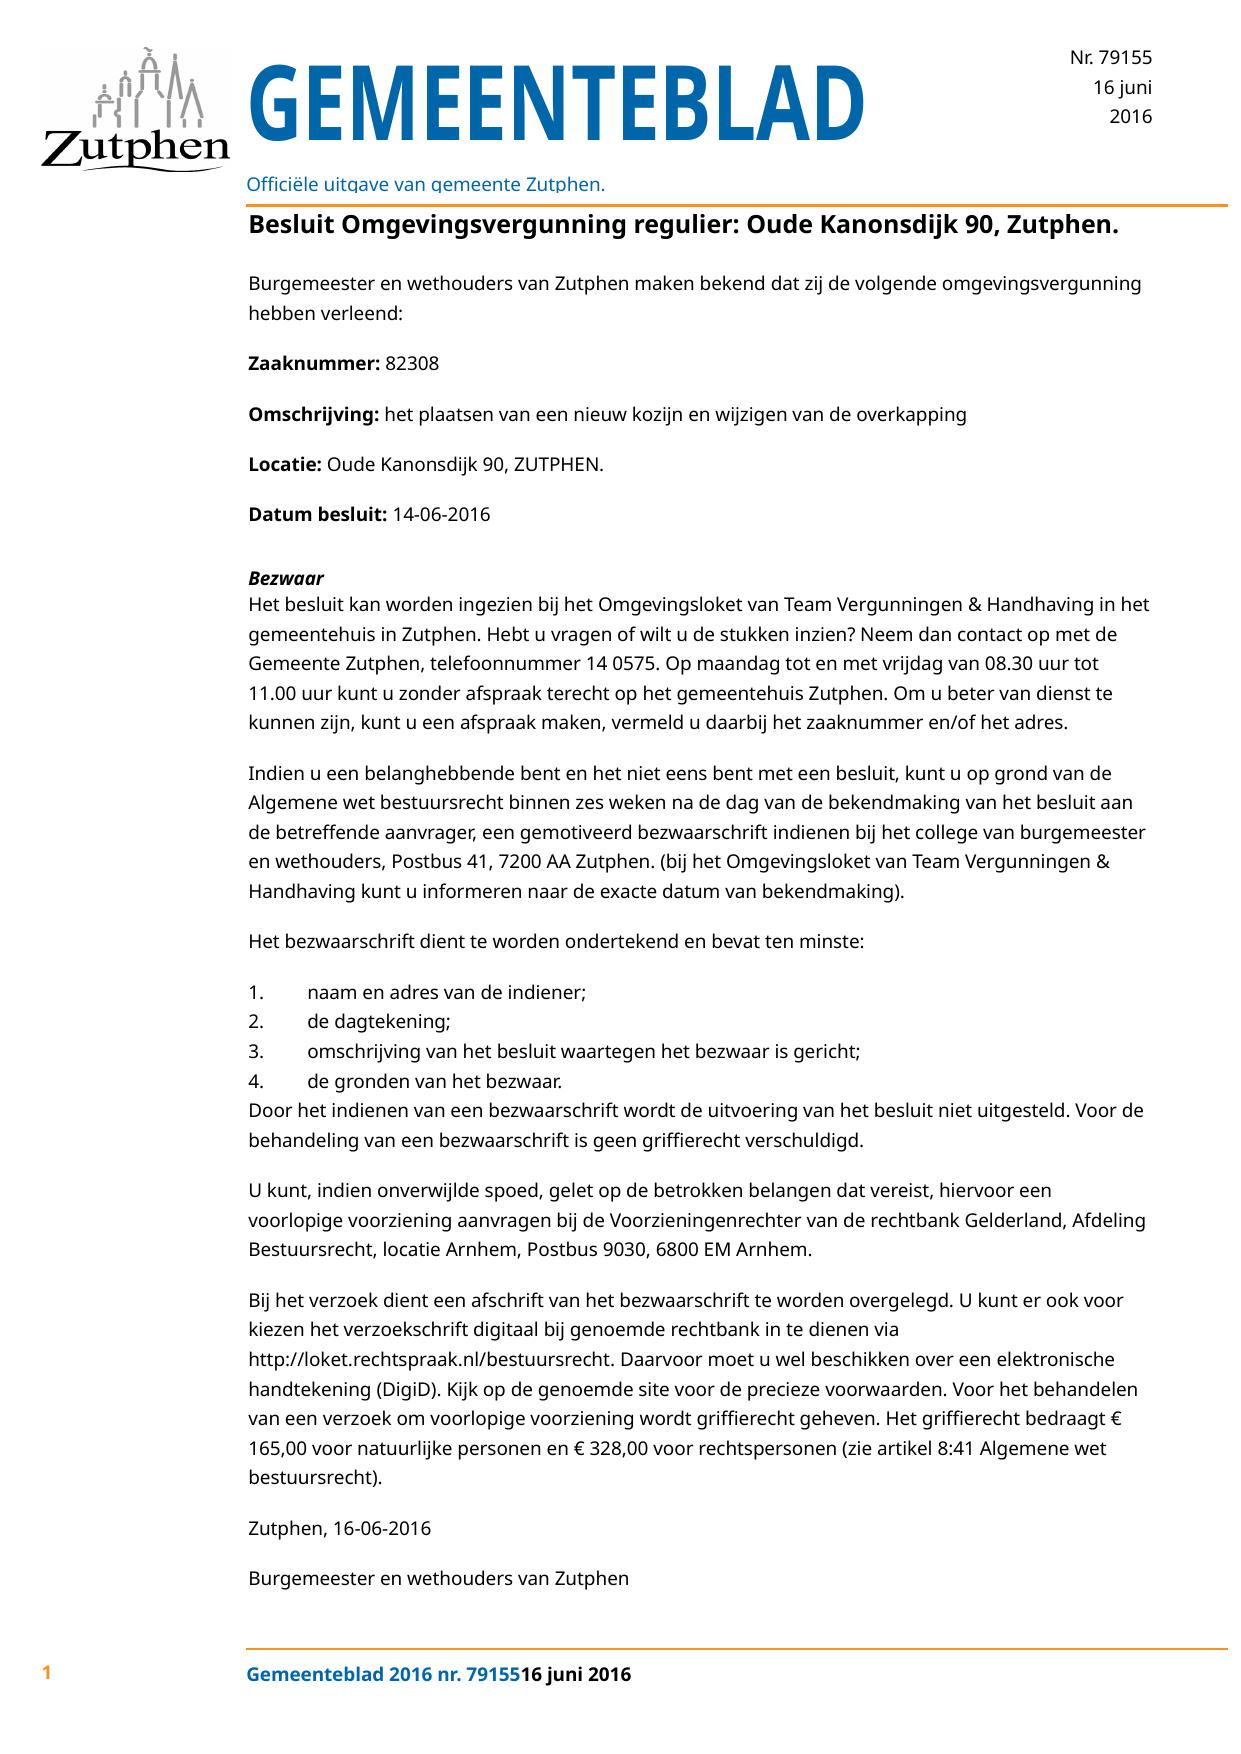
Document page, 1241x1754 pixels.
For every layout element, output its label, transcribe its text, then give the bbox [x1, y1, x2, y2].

text Door het indienen van een bezwaarschrift wordt de uitvoering van het besluit niet uitgesteld. Voor de behandeling van een bezwaarschrift is geen griffierecht verschuldigd. [248, 1097, 1152, 1153]
list de dagtekening; [248, 1009, 1152, 1034]
list omschrijving van het besluit waartegen het bezwaar is gericht; [248, 1038, 1152, 1064]
text Bij het verzoek dient een afschrift van het bezwaarschrift te worden overgelegd. U kunt er ook voor kiezen het verzoekschrift digitaal bij genoemde rechtbank in te dienen via http://loket.rechtspraak.nl/bestuursrecht. Daarvoor moet u wel beschikken over een elektronische handtekening (DigiD). Kijk op de genoemde site voor de precieze voorwaarden. Voor het behandelen van een verzoek om voorlopige voorziening wordt griffierecht geheven. Het griffierecht bedraagt € 165,00 voor natuurlijke personen en € 328,00 voor rechtspersonen (zie artikel 8:41 Algemene wet bestuursrecht). [248, 1287, 1152, 1490]
text Indien u een belanghebbende bent en het niet eens bent met een besluit, kunt u op grond van de Algemene wet bestuursrecht binnen zes weken na de dag van de bekendmaking van het besluit aan de betreffende aanvrager, een gemotiveerd bezwaarschrift indienen bij het college van burgemeester en wethouders, Postbus 41, 7200 AA Zutphen. (bij het Omgevingsloket van Team Vergunningen & Handhaving kunt u informeren naar de exacte datum van bekendmaking). [248, 760, 1152, 904]
text Besluit Omgevingsvergunning regulier: Oude Kanonsdijk 90, Zutphen. [248, 207, 1152, 241]
text Bezwaar [248, 566, 1152, 591]
list de gronden van het bezwaar. [248, 1068, 1152, 1094]
list naam en adres van de indiener; [248, 979, 1152, 1005]
text Omschrijving: het plaatsen van een nieuw kozijn en wijzigen van de overkapping [248, 401, 1152, 426]
text Het besluit kan worden ingezien bij het Omgevingsloket van Team Vergunningen & Handhaving in het gemeentehuis in Zutphen. Hebt u vragen of wilt u de stukken inzien? Neem dan contact op met de Gemeente Zutphen, telefoonnummer 14 0575. Op maandag tot en met vrijdag van 08.30 uur tot 11.00 uur kunt u zonder afspraak terecht op het gemeentehuis Zutphen. Om u beter van dienst te kunnen zijn, kunt u een afspraak maken, vermeld u daarbij het zaaknummer en/of het adres. [248, 591, 1152, 735]
text Burgemeester en wethouders van Zutphen [248, 1565, 1152, 1591]
text Locatie: Oude Kanonsdijk 90, ZUTPHEN. [248, 451, 1152, 477]
text U kunt, indien onverwijlde spoed, gelet op de betrokken belangen dat vereist, hiervoor een voorlopige voorziening aanvragen bij de Voorzieningenrechter van de rechtbank Gelderland, Afdeling Bestuursrecht, locatie Arnhem, Postbus 9030, 6800 EM Arnhem. [248, 1177, 1152, 1262]
text Datum besluit: 14-06-2016 [248, 502, 1152, 527]
picture [41, 47, 231, 172]
text Zaaknummer: 82308 [248, 350, 1152, 376]
text Het bezwaarschrift dient te worden ondertekend en bevat ten minste: [248, 929, 1152, 954]
text Zutphen, 16-06-2016 [248, 1515, 1152, 1541]
text Burgemeester en wethouders van Zutphen maken bekend dat zij de volgende omgevingsvergunning hebben verleend: [248, 270, 1152, 326]
